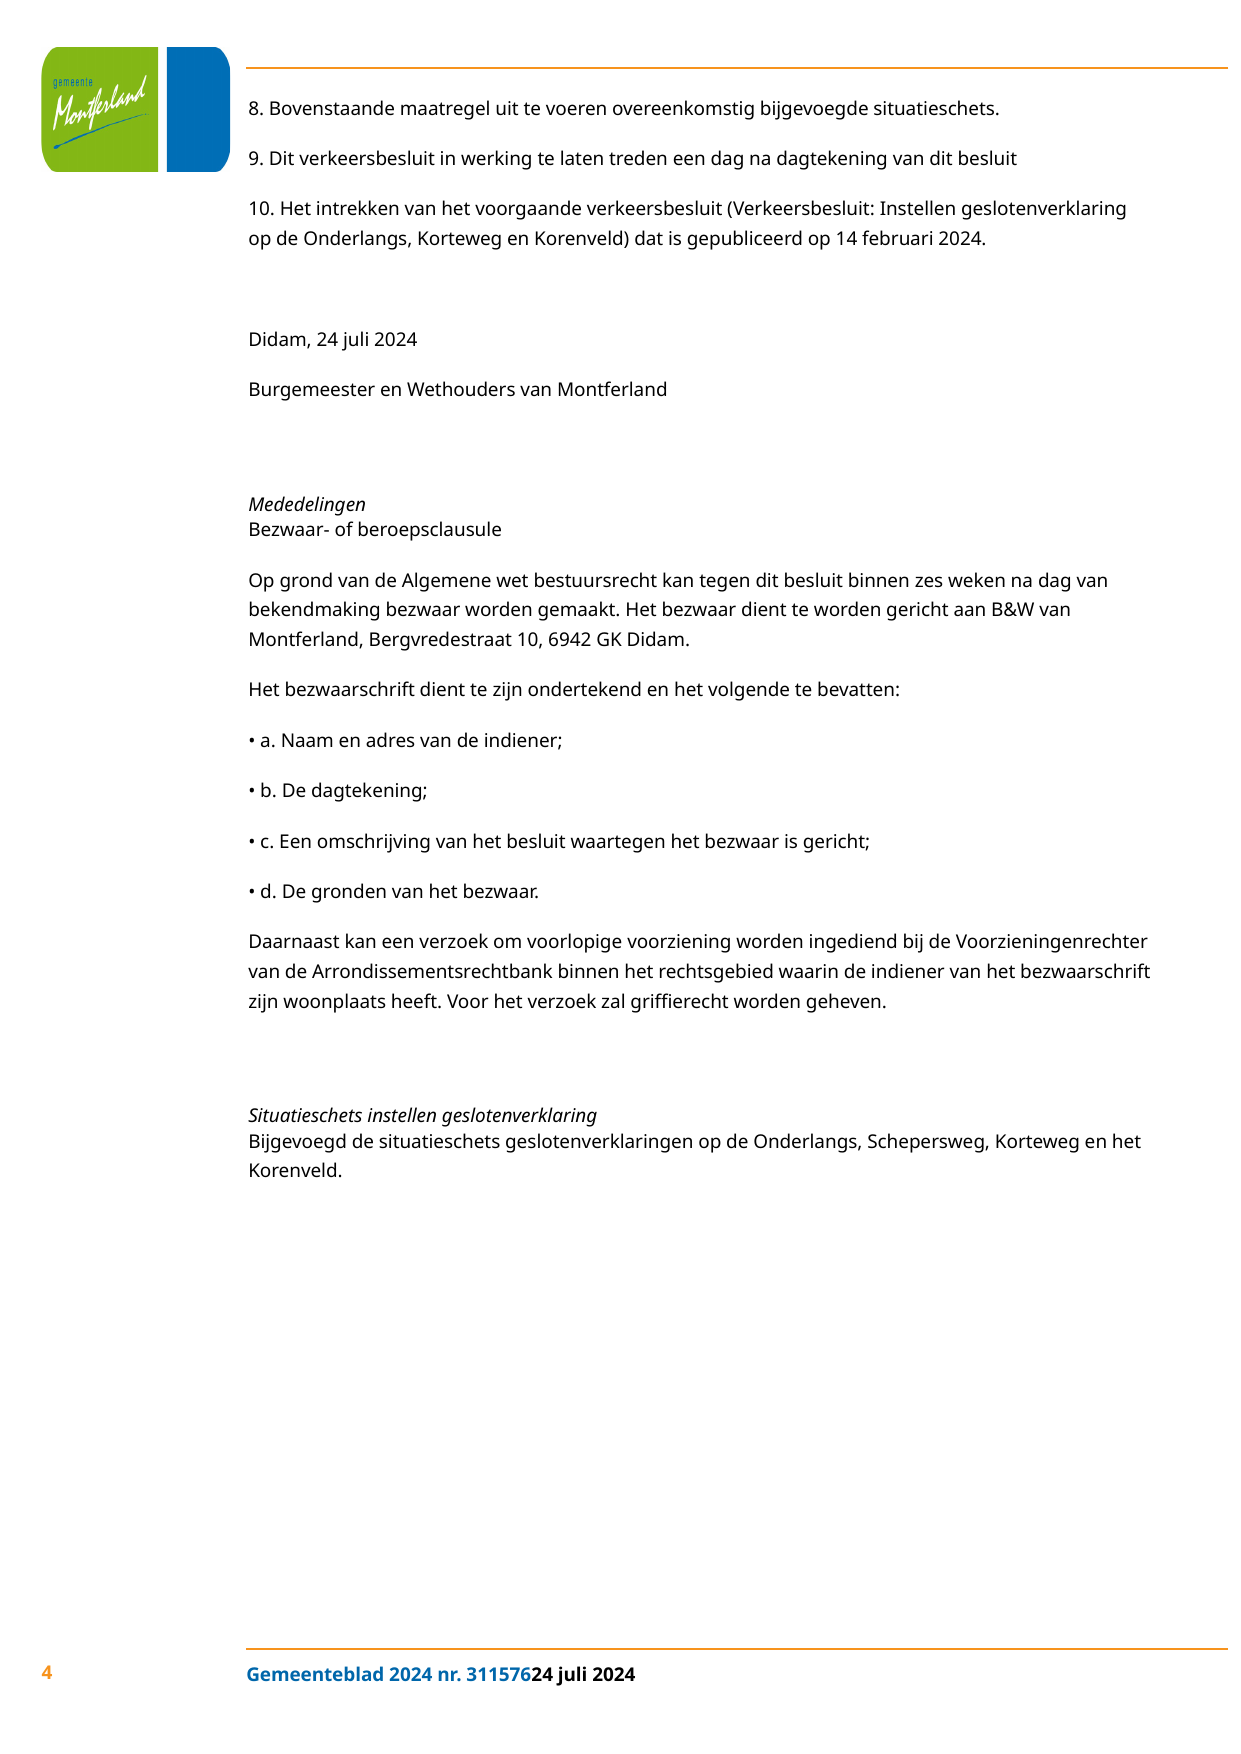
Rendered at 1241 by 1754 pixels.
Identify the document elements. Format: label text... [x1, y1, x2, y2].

text • a. Naam en adres van de indiener; [248, 727, 1152, 753]
text Mededelingen [248, 491, 1152, 517]
text 8. Bovenstaande maatregel uit te voeren overeenkomstig bijgevoegde situatieschets. [248, 95, 1152, 121]
text Burgemeester en Wethouders van Montferland [248, 376, 1152, 402]
text Bezwaar- of beroepsclausule [248, 517, 1152, 542]
picture [41, 47, 231, 172]
text • b. De dagtekening; [248, 777, 1152, 803]
text Op grond van de Algemene wet bestuursrecht kan tegen dit besluit binnen zes weken na dag van bekendmaking bezwaar worden gemaakt. Het bezwaar dient te worden gericht aan B&W van Montferland, Bergvredestraat 10, 6942 GK Didam. [248, 567, 1152, 652]
text Bijgevoegd de situatieschets geslotenverklaringen op de Onderlangs, Schepersweg, Korteweg en het Korenveld. [248, 1128, 1152, 1183]
text • d. De gronden van het bezwaar. [248, 878, 1152, 904]
text Situatieschets instellen geslotenverklaring [248, 1102, 1152, 1128]
text 10. Het intrekken van het voorgaande verkeersbesluit (Verkeersbesluit: Instellen geslotenverklaring op de Onderlangs, Korteweg en Korenveld) dat is gepubliceerd op 14 februari 2024. [248, 196, 1152, 251]
text Het bezwaarschrift dient te zijn ondertekend en het volgende te bevatten: [248, 677, 1152, 702]
text 9. Dit verkeersbesluit in werking te laten treden een dag na dagtekening van dit besluit [248, 145, 1152, 171]
text Daarnaast kan een verzoek om voorlopige voorziening worden ingediend bij de Voorzieningenrechter van de Arrondissementsrechtbank binnen het rechtsgebied waarin de indiener van het bezwaarschrift zijn woonplaats heeft. Voor het verzoek zal griffierecht worden geheven. [248, 929, 1152, 1013]
text • c. Een omschrijving van het besluit waartegen het bezwaar is gericht; [248, 828, 1152, 853]
text Didam, 24 juli 2024 [248, 326, 1152, 352]
